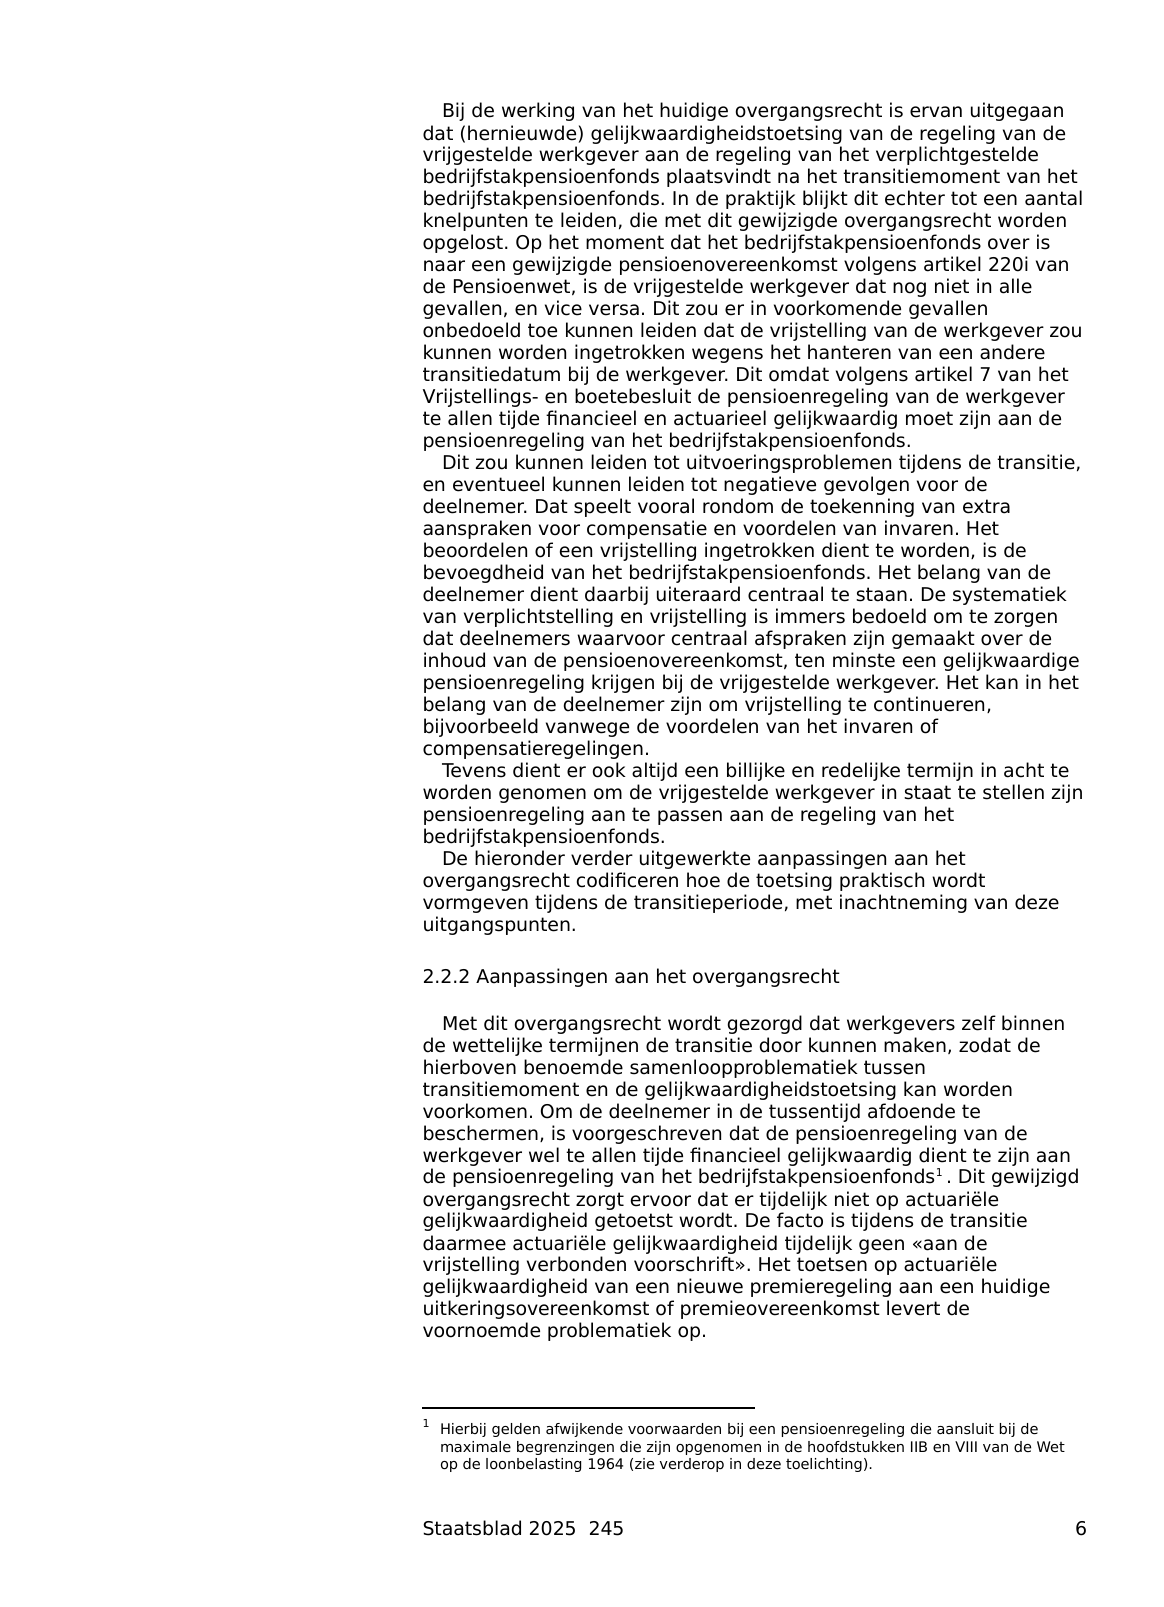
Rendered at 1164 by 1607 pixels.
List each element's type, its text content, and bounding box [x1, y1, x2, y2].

text Tevens dient er ook altijd een billijke en redelijke termijn in acht te worden genomen om de vrijgestelde werkgever in staat te stellen zijn pensioenregeling aan te passen aan de regeling van het bedrijfstakpensioenfonds. [422, 760, 1087, 848]
subtitle 2.2.2 Aanpassingen aan het overgangsrecht [422, 966, 1087, 988]
text Hierbij gelden afwijkende voorwaarden bij een pensioenregeling die aansluit bij de maximale begrenzingen die zijn opgenomen in de hoofdstukken IIB en VIII van de Wet op de loonbelasting 1964 (zie verderop in deze toelichting). [422, 1417, 1087, 1473]
text Dit zou kunnen leiden tot uitvoeringsproblemen tijdens de transitie, en eventueel kunnen leiden tot negatieve gevolgen voor de deelnemer. Dat speelt vooral rondom de toekenning van extra aanspraken voor compensatie en voordelen van invaren. Het beoordelen of een vrijstelling ingetrokken dient te worden, is de bevoegdheid van het bedrijfstakpensioenfonds. Het belang van de deelnemer dient daarbij uiteraard centraal te staan. De systematiek van verplichtstelling en vrijstelling is immers bedoeld om te zorgen dat deelnemers waarvoor centraal afspraken zijn gemaakt over de inhoud van de pensioenovereenkomst, ten minste een gelijkwaardige pensioenregeling krijgen bij de vrijgestelde werkgever. Het kan in het belang van de deelnemer zijn om vrijstelling te continueren, bijvoorbeeld vanwege de voordelen van het invaren of compensatieregelingen. [422, 452, 1087, 760]
text De hieronder verder uitgewerkte aanpassingen aan het overgangsrecht codificeren hoe de toetsing praktisch wordt vormgeven tijdens de transitieperiode, met inachtneming van deze uitgangspunten. [422, 848, 1087, 936]
text Bij de werking van het huidige overgangsrecht is ervan uitgegaan dat (hernieuwde) gelijkwaardigheidstoetsing van de regeling van de vrijgestelde werkgever aan de regeling van het verplichtgestelde bedrijfstakpensioenfonds plaatsvindt na het transitiemoment van het bedrijfstakpensioenfonds. In de praktijk blijkt dit echter tot een aantal knelpunten te leiden, die met dit gewijzigde overgangsrecht worden opgelost. Op het moment dat het bedrijfstakpensioenfonds over is naar een gewijzigde pensioenovereenkomst volgens artikel 220i van de Pensioenwet, is de vrijgestelde werkgever dat nog niet in alle gevallen, en vice versa. Dit zou er in voorkomende gevallen onbedoeld toe kunnen leiden dat de vrijstelling van de werkgever zou kunnen worden ingetrokken wegens het hanteren van een andere transitiedatum bij de werkgever. Dit omdat volgens artikel 7 van het Vrijstellings- en boetebesluit de pensioenregeling van de werkgever te allen tijde financieel en actuarieel gelijkwaardig moet zijn aan de pensioenregeling van het bedrijfstakpensioenfonds. [422, 100, 1087, 452]
text Met dit overgangsrecht wordt gezorgd dat werkgevers zelf binnen de wettelijke termijnen de transitie door kunnen maken, zodat de hierboven benoemde samenloopproblematiek tussen transitiemoment en de gelijkwaardigheidstoetsing kan worden voorkomen. Om de deelnemer in de tussentijd afdoende te beschermen, is voorgeschreven dat de pensioenregeling van de werkgever wel te allen tijde financieel gelijkwaardig dient te zijn aan de pensioenregeling van het bedrijfstakpensioenfonds. Dit gewijzigd overgangsrecht zorgt ervoor dat er tijdelijk niet op actuariële gelijkwaardigheid getoetst wordt. De facto is tijdens de transitie daarmee actuariële gelijkwaardigheid tijdelijk geen «aan de vrijstelling verbonden voorschrift». Het toetsen op actuariële gelijkwaardigheid van een nieuwe premieregeling aan een huidige uitkeringsovereenkomst of premieovereenkomst levert de voornoemde problematiek op. [422, 1013, 1087, 1342]
